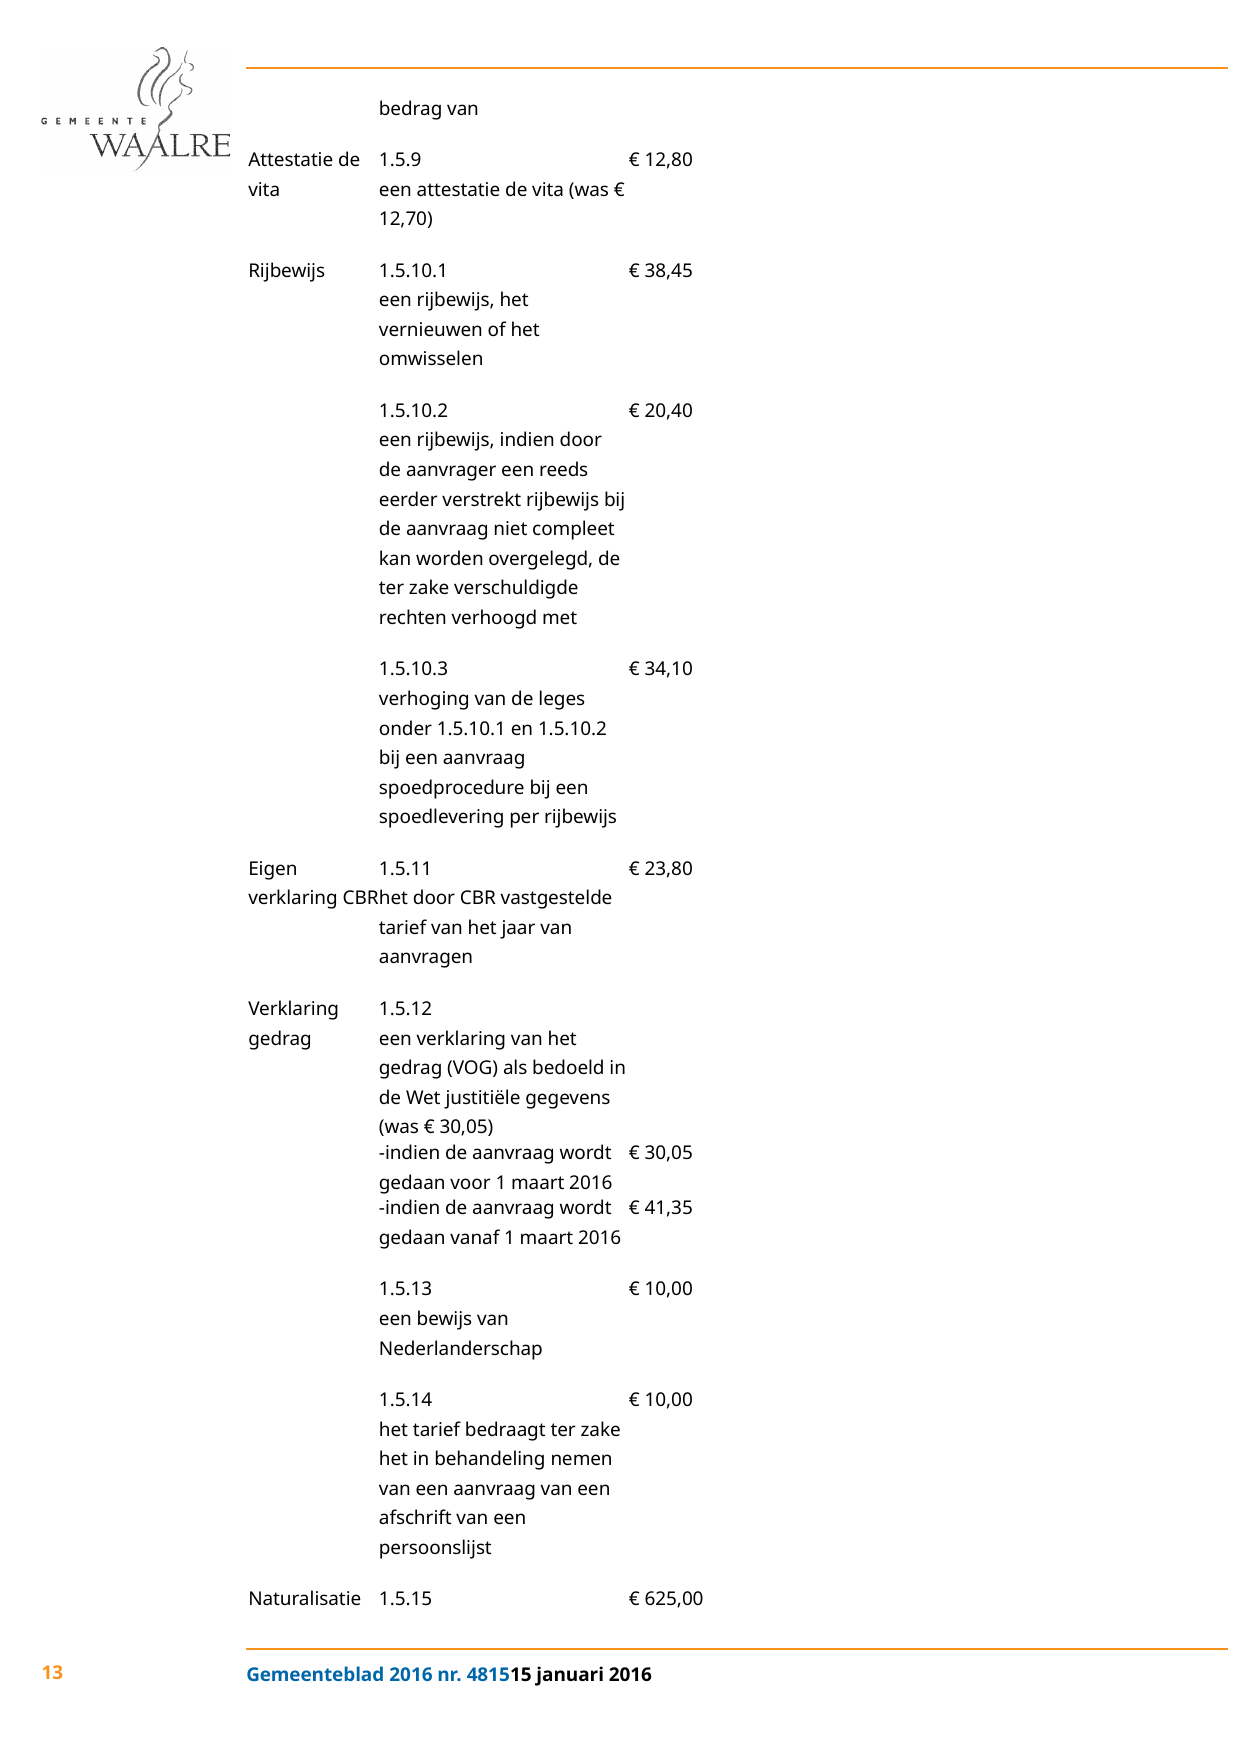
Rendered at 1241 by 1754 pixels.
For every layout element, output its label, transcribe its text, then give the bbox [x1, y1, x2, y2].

table_cell [379, 1250, 629, 1276]
table_cell -indien de aanvraag wordt gedaan vanaf 1 maart 2016 [379, 1195, 629, 1250]
table_cell [760, 231, 890, 257]
table_cell [760, 146, 890, 231]
table_cell 1.5.11 het door CBR vastgestelde tarief van het jaar van aanvragen [379, 855, 629, 969]
table_cell [379, 121, 629, 146]
table_cell [1021, 397, 1152, 630]
table_cell [760, 656, 890, 829]
table_cell [760, 257, 890, 371]
table_cell [629, 1250, 759, 1276]
table_cell [248, 829, 379, 855]
table_cell 1.5.12 een verklaring van het gedrag (VOG) als bedoeld in de Wet justitiële gegevens (was € 30,05) [379, 995, 629, 1139]
table_cell [248, 656, 379, 829]
table_cell [760, 1560, 890, 1586]
table_cell [760, 1250, 890, 1276]
table_cell [1021, 231, 1152, 257]
table_cell 1.5.14 het tarief bedraagt ter zake het in behandeling nemen van een aanvraag van een afschrift van een persoonslijst [379, 1386, 629, 1560]
table_cell [1021, 1361, 1152, 1386]
table_cell [629, 970, 759, 995]
table_cell [248, 1250, 379, 1276]
table_cell Attestatie de vita [248, 146, 379, 231]
table_cell [890, 257, 1021, 371]
table_cell [379, 371, 629, 397]
table_cell [890, 995, 1021, 1139]
table_cell [1021, 630, 1152, 656]
table_cell [890, 121, 1021, 146]
table_cell 1.5.9 een attestatie de vita (was € 12,70) [379, 146, 629, 231]
table_cell [1021, 1195, 1152, 1250]
table_cell [248, 1386, 379, 1560]
table_cell € 34,10 [629, 656, 759, 829]
table_cell [379, 970, 629, 995]
table_cell [890, 1250, 1021, 1276]
table_cell [890, 656, 1021, 829]
table_cell 1.5.13 een bewijs van Nederlanderschap [379, 1276, 629, 1361]
table_cell [248, 630, 379, 656]
table_cell [379, 1361, 629, 1386]
table_cell 1.5.10.1 een rijbewijs, het vernieuwen of het omwisselen [379, 257, 629, 371]
table_cell [890, 1386, 1021, 1560]
table_cell [760, 121, 890, 146]
table_cell [890, 630, 1021, 656]
table_cell [890, 1361, 1021, 1386]
table_cell [760, 829, 890, 855]
table_cell -indien de aanvraag wordt gedaan voor 1 maart 2016 [379, 1139, 629, 1194]
table_cell [379, 1560, 629, 1586]
table_cell [248, 121, 379, 146]
table_cell [248, 231, 379, 257]
table_cell [760, 1586, 890, 1611]
table_cell [760, 397, 890, 630]
table_cell [379, 630, 629, 656]
table_cell [890, 1276, 1021, 1361]
table_cell [1021, 1386, 1152, 1560]
table_cell [1021, 371, 1152, 397]
table_cell [379, 231, 629, 257]
table_cell [760, 630, 890, 656]
table_cell bedrag van [379, 95, 629, 121]
table_cell € 20,40 [629, 397, 759, 630]
table_cell [760, 995, 890, 1139]
table_cell [760, 1139, 890, 1194]
table_cell 1.5.10.3 verhoging van de leges onder 1.5.10.1 en 1.5.10.2 bij een aanvraag spoedprocedure bij een spoedlevering per rijbewijs [379, 656, 629, 829]
table_cell [248, 1195, 379, 1250]
table_cell [629, 121, 759, 146]
table_cell [629, 95, 759, 121]
table_cell € 10,00 [629, 1276, 759, 1361]
table_cell [890, 371, 1021, 397]
table_cell [1021, 257, 1152, 371]
table_cell [760, 855, 890, 969]
table_cell [248, 95, 379, 121]
table_cell [890, 1586, 1021, 1611]
table_cell € 41,35 [629, 1195, 759, 1250]
table_cell € 10,00 [629, 1386, 759, 1560]
table_cell [629, 630, 759, 656]
table_cell [890, 970, 1021, 995]
table_cell € 625,00 [629, 1586, 759, 1611]
table_cell [248, 1361, 379, 1386]
table_cell [890, 397, 1021, 630]
table_cell [379, 829, 629, 855]
table_cell [248, 397, 379, 630]
table_cell [1021, 95, 1152, 121]
table_cell [1021, 1586, 1152, 1611]
table_cell € 23,80 [629, 855, 759, 969]
table_cell [760, 371, 890, 397]
table_cell [629, 995, 759, 1139]
table_cell [890, 231, 1021, 257]
table_cell € 38,45 [629, 257, 759, 371]
table_cell 1.5.15 [379, 1586, 629, 1611]
table_cell [890, 1560, 1021, 1586]
table_cell [248, 1560, 379, 1586]
table_cell [1021, 1139, 1152, 1194]
table_cell [760, 1361, 890, 1386]
table_cell [629, 231, 759, 257]
table_cell [890, 1195, 1021, 1250]
table_cell [1021, 970, 1152, 995]
table_cell [629, 829, 759, 855]
table_cell [890, 1139, 1021, 1194]
picture [41, 47, 231, 172]
table_cell [248, 371, 379, 397]
table_cell [760, 970, 890, 995]
table_cell 1.5.10.2 een rijbewijs, indien door de aanvrager een reeds eerder verstrekt rijbewijs bij de aanvraag niet compleet kan worden overgelegd, de ter zake verschuldigde rechten verhoogd met [379, 397, 629, 630]
table_cell [760, 95, 890, 121]
table_cell [1021, 855, 1152, 969]
table_cell [629, 371, 759, 397]
table_cell [890, 146, 1021, 231]
table_cell [1021, 146, 1152, 231]
table_cell € 30,05 [629, 1139, 759, 1194]
table_cell [890, 829, 1021, 855]
table_cell [629, 1560, 759, 1586]
table_cell [1021, 995, 1152, 1139]
table_cell [1021, 656, 1152, 829]
table_cell [1021, 829, 1152, 855]
table_cell Rijbewijs [248, 257, 379, 371]
table_cell Verklaring gedrag [248, 995, 379, 1139]
table_cell [1021, 121, 1152, 146]
table_cell [1021, 1276, 1152, 1361]
table_cell [248, 970, 379, 995]
table_cell [1021, 1250, 1152, 1276]
table_cell [890, 855, 1021, 969]
table_cell € 12,80 [629, 146, 759, 231]
table_cell [760, 1195, 890, 1250]
table_cell [1021, 1560, 1152, 1586]
table_cell [248, 1139, 379, 1194]
table_cell [760, 1276, 890, 1361]
table_cell [629, 1361, 759, 1386]
table_cell Naturalisatie [248, 1586, 379, 1611]
table_cell [248, 1276, 379, 1361]
table_cell [890, 95, 1021, 121]
table_cell [760, 1386, 890, 1560]
table_cell Eigen verklaring CBR [248, 855, 379, 969]
